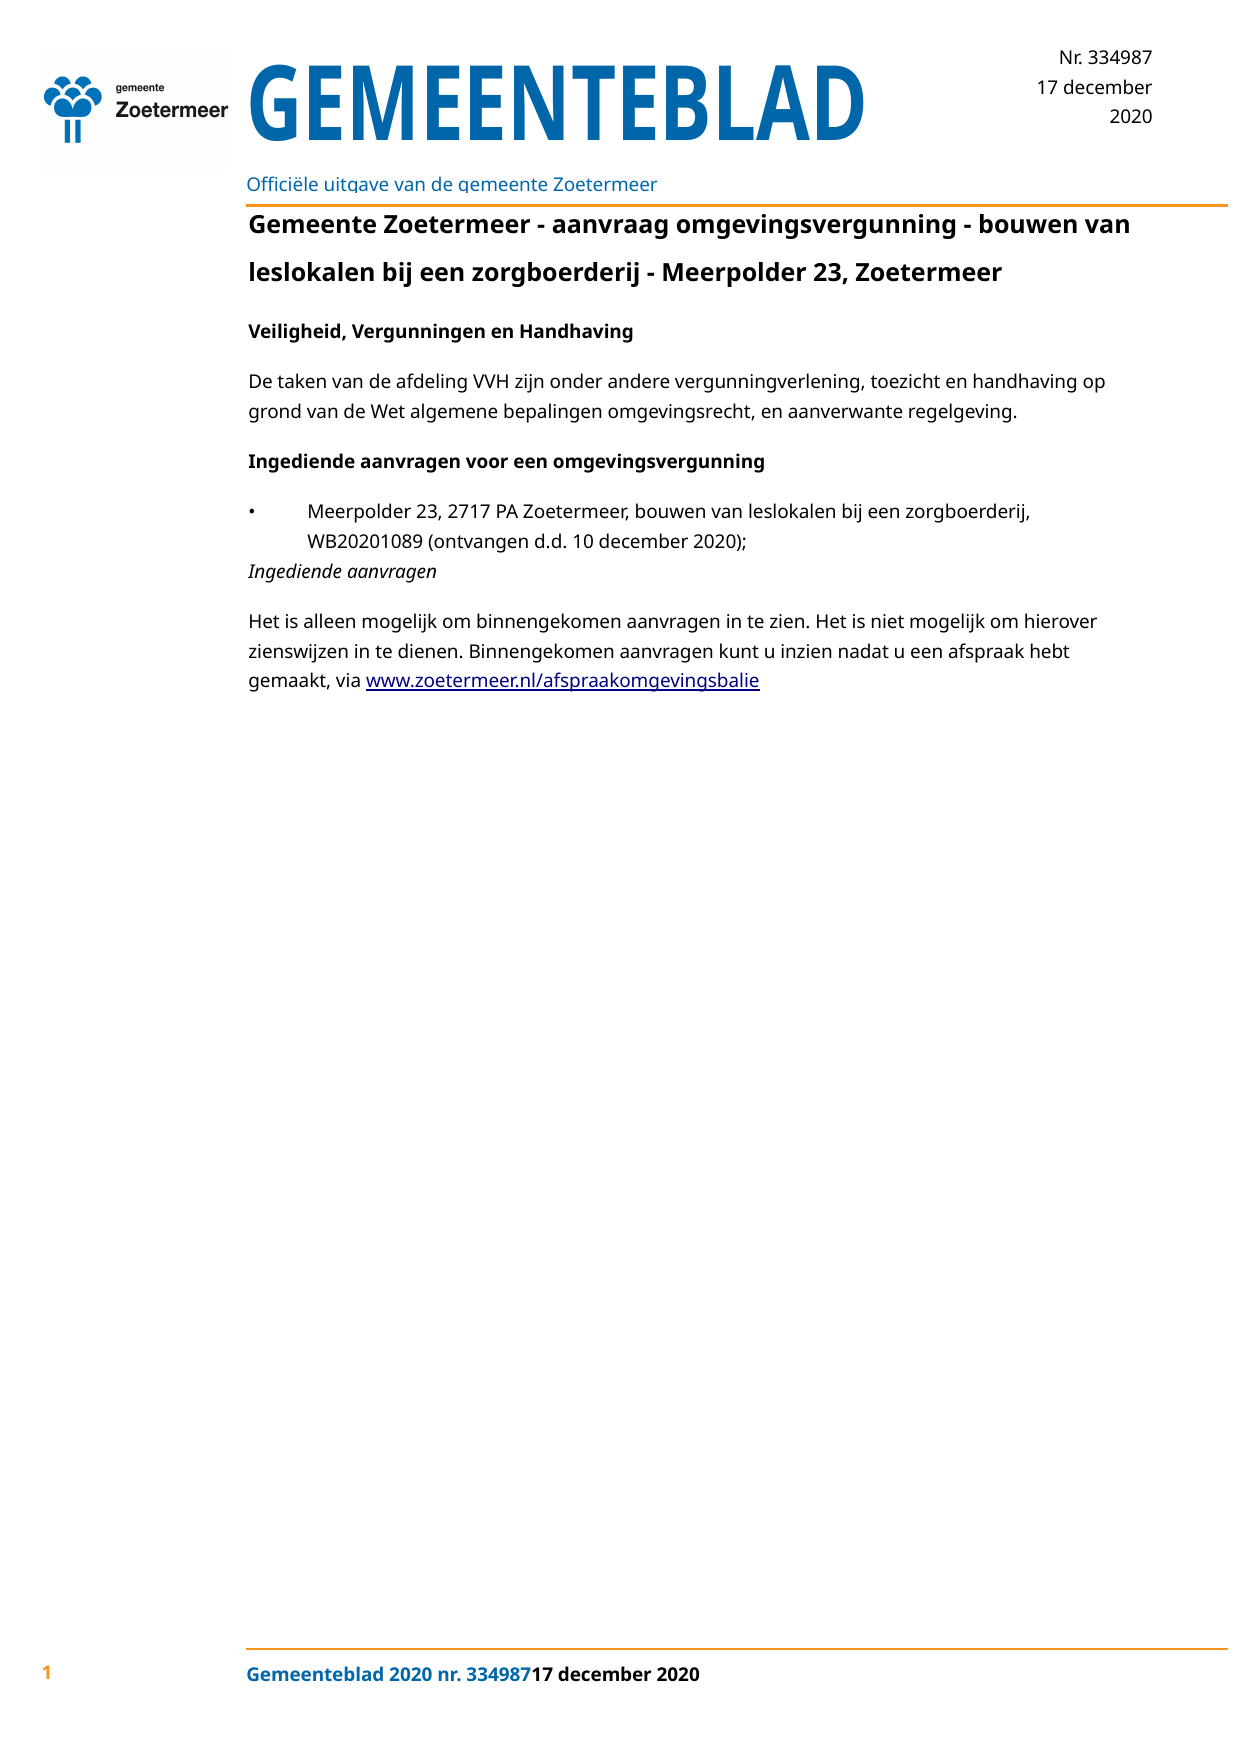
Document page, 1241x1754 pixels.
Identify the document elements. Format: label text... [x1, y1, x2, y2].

text Veiligheid, Vergunningen en Handhaving [248, 318, 1152, 344]
list Meerpolder 23, 2717 PA Zoetermeer, bouwen van leslokalen bij een zorgboerderij, WB20201089 (ontvangen d.d. 10 december 2020); [248, 499, 1152, 554]
text Het is alleen mogelijk om binnengekomen aanvragen in te zien. Het is niet mogelijk om hierover zienswijzen in te dienen. Binnengekomen aanvragen kunt u inzien nadat u een afspraak hebt gemaakt, via www.zoetermeer.nl/afspraakomgevingsbalie [248, 608, 1152, 693]
text Ingediende aanvragen [248, 558, 1152, 584]
text De taken van de afdeling VVH zijn onder andere vergunningverlening, toezicht en handhaving op grond van de Wet algemene bepalingen omgevingsrecht, en aanverwante regelgeving. [248, 368, 1152, 424]
picture [41, 47, 231, 172]
text Gemeente Zoetermeer - aanvraag omgevingsvergunning - bouwen van leslokalen bij een zorgboerderij - Meerpolder 23, Zoetermeer [248, 207, 1152, 288]
text Ingediende aanvragen voor een omgevingsvergunning [248, 448, 1152, 474]
